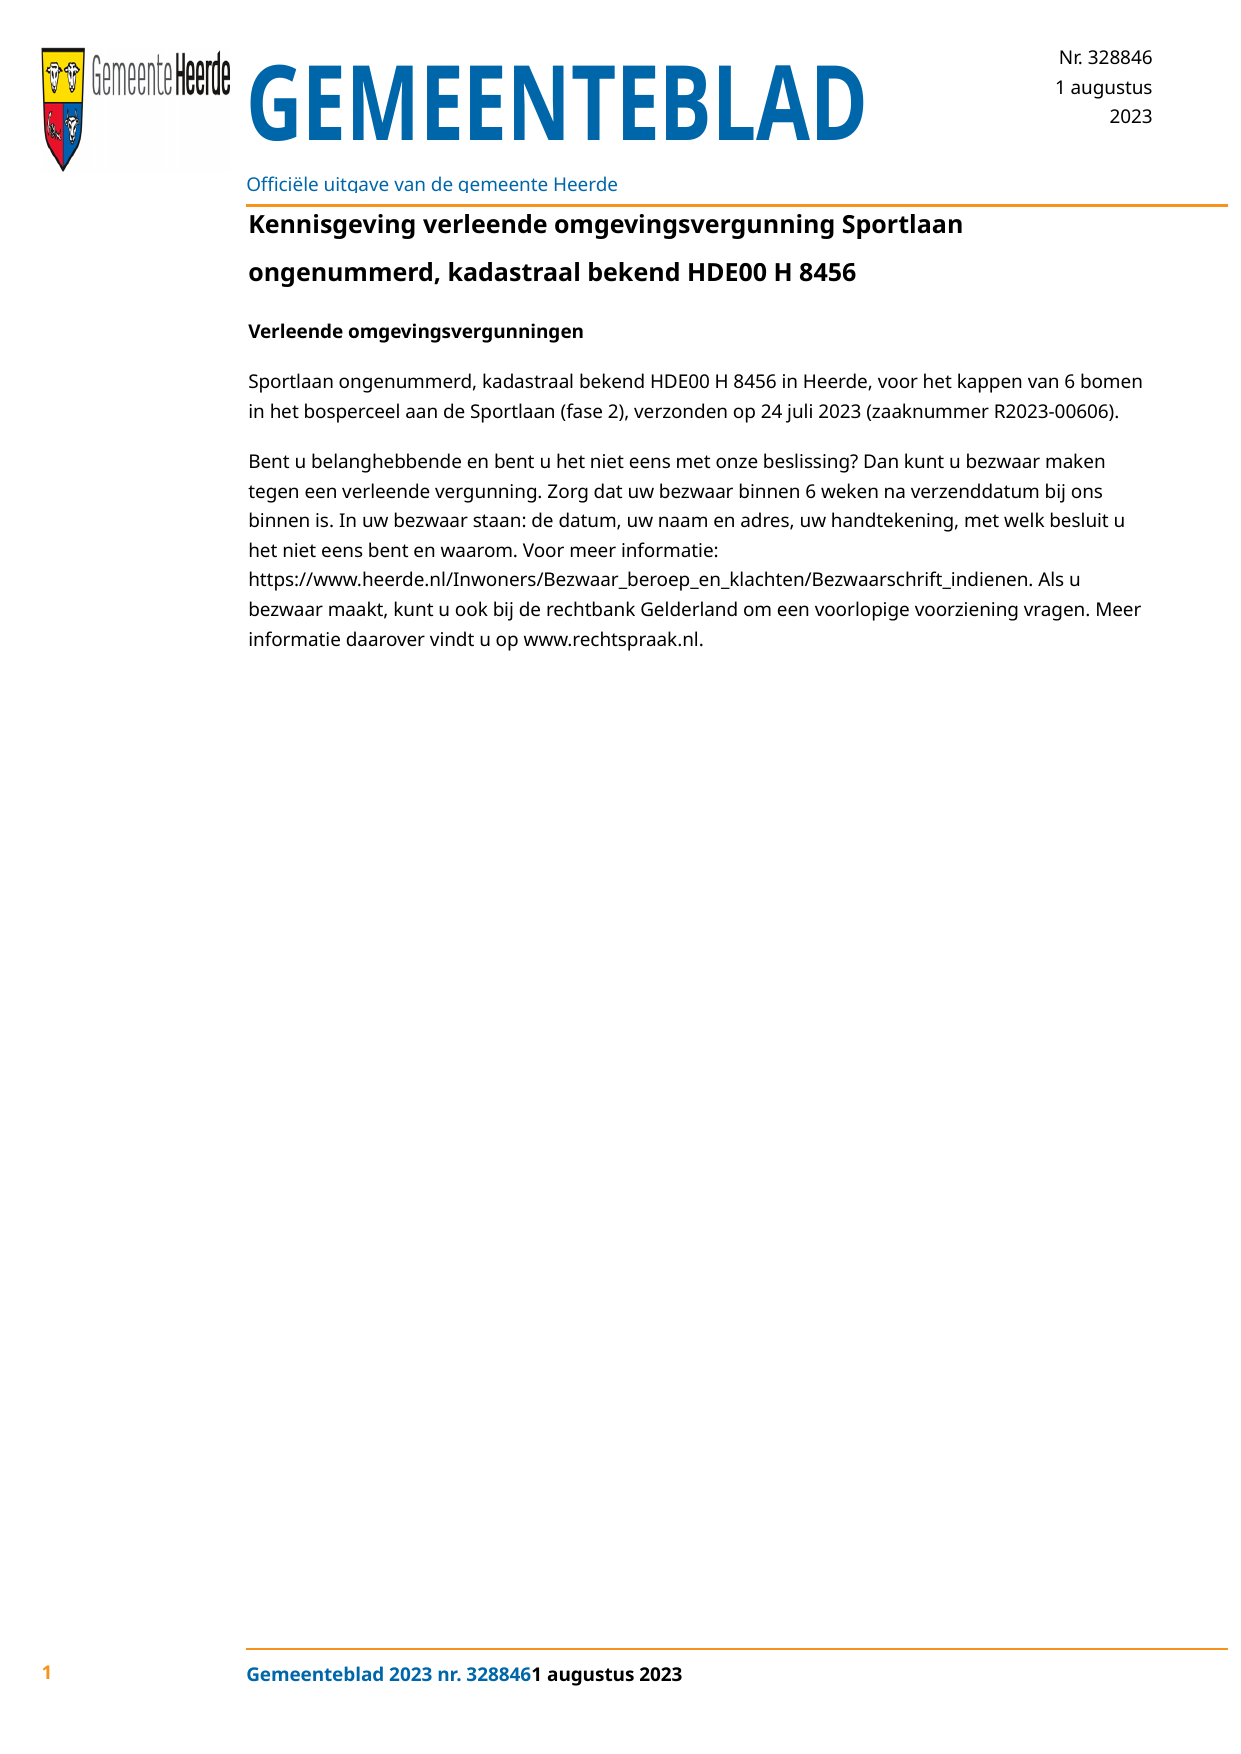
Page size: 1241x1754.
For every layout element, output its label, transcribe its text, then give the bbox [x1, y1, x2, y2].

picture [41, 47, 231, 172]
text Sportlaan ongenummerd, kadastraal bekend HDE00 H 8456 in Heerde, voor het kappen van 6 bomen in het bosperceel aan de Sportlaan (fase 2), verzonden op 24 juli 2023 (zaaknummer R2023-00606). [248, 368, 1152, 424]
text Verleende omgevingsvergunningen [248, 318, 1152, 344]
text Bent u belanghebbende en bent u het niet eens met onze beslissing? Dan kunt u bezwaar maken tegen een verleende vergunning. Zorg dat uw bezwaar binnen 6 weken na verzenddatum bij ons binnen is. In uw bezwaar staan: de datum, uw naam en adres, uw handtekening, met welk besluit u het niet eens bent en waarom. Voor meer informatie: https://www.heerde.nl/Inwoners/Bezwaar_beroep_en_klachten/Bezwaarschrift_indienen. Als u bezwaar maakt, kunt u ook bij de rechtbank Gelderland om een voorlopige voorziening vragen. Meer informatie daarover vindt u op www.rechtspraak.nl. [248, 448, 1152, 652]
text Kennisgeving verleende omgevingsvergunning Sportlaan ongenummerd, kadastraal bekend HDE00 H 8456 [248, 207, 1152, 288]
